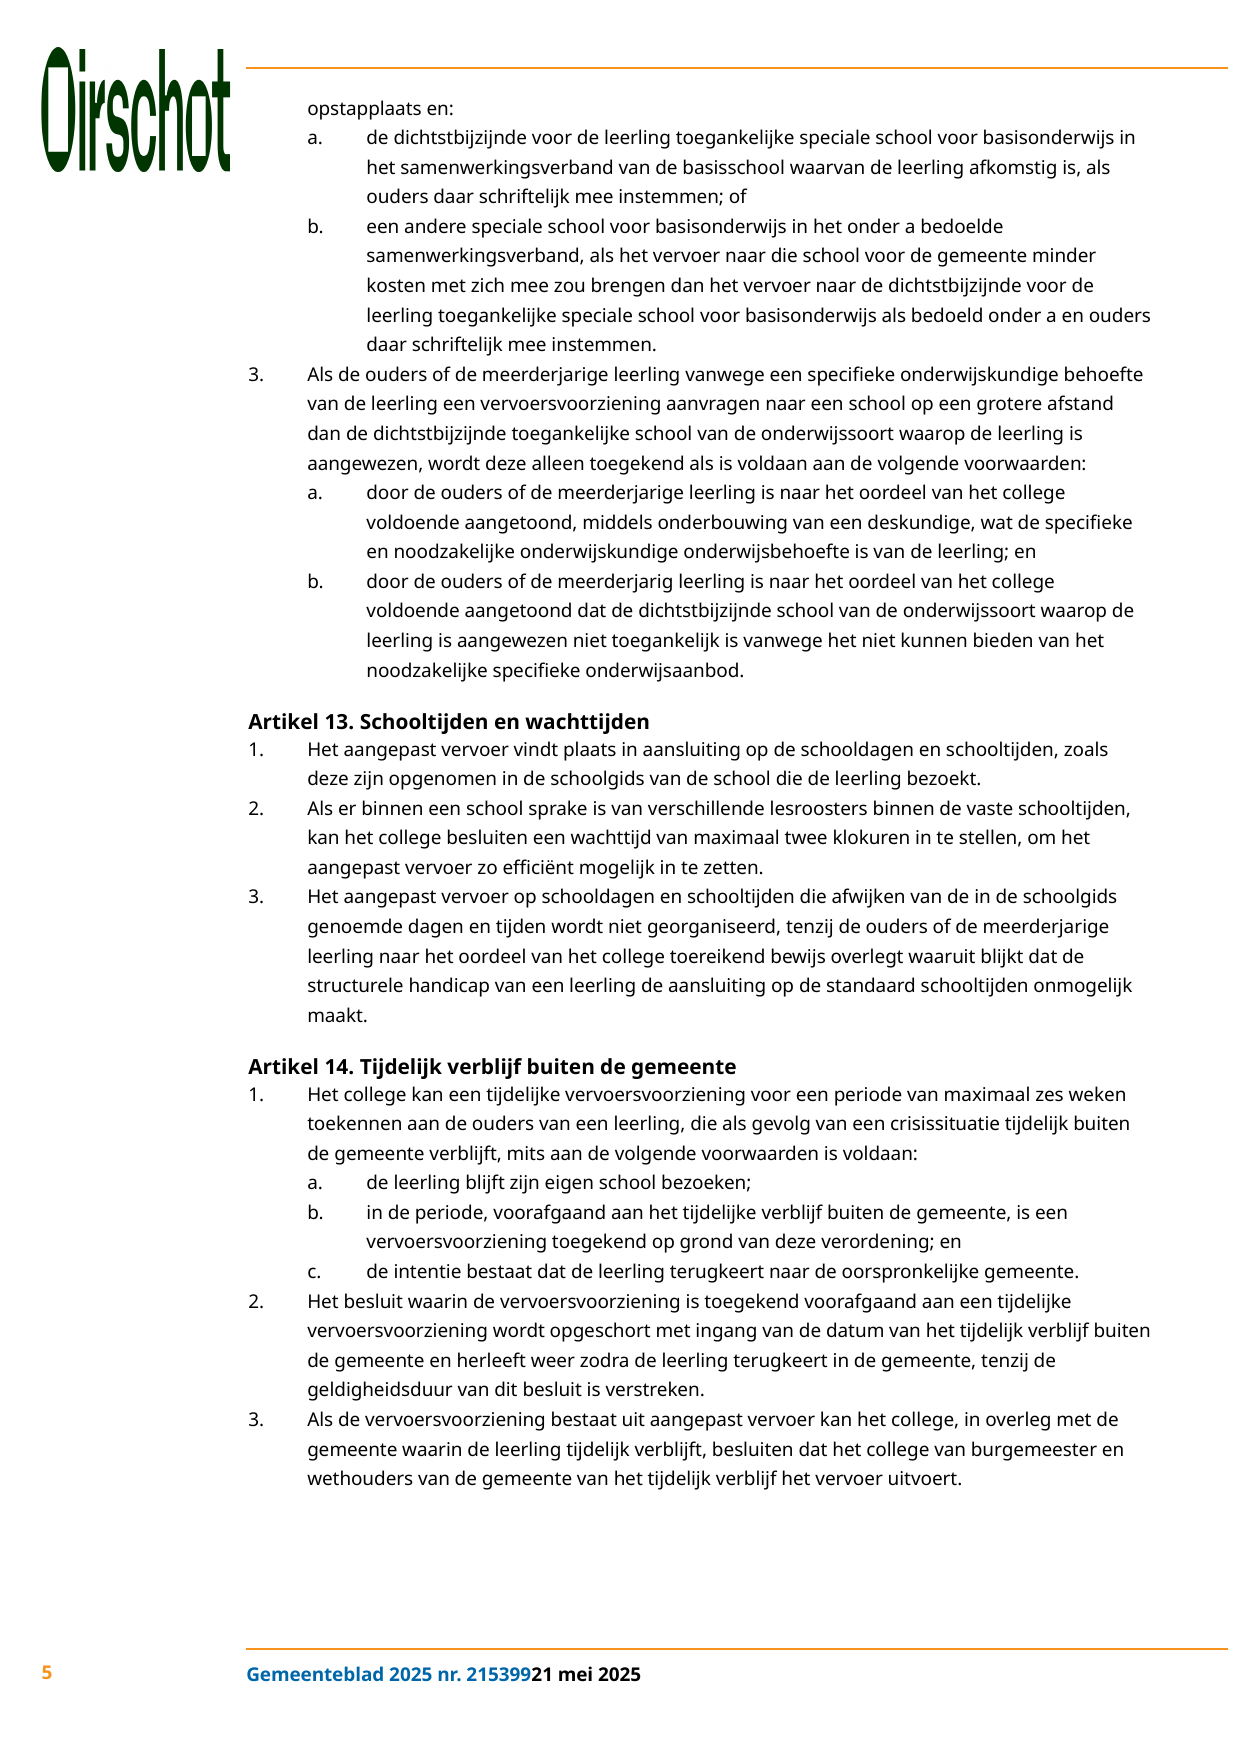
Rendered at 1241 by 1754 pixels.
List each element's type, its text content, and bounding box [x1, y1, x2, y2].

list Als de ouders of de meerderjarige leerling vanwege een specifieke onderwijskundige behoefte van de leerling een vervoersvoorziening aanvragen naar een school op een grotere afstand dan de dichtstbijzijnde toegankelijke school van de onderwijssoort waarop de leerling is aangewezen, wordt deze alleen toegekend als is voldaan aan de volgende voorwaarden: [248, 361, 1152, 476]
text Artikel 13. Schooltijden en wachttijden [248, 707, 1152, 736]
list Het besluit waarin de vervoersvoorziening is toegekend voorafgaand aan een tijdelijke vervoersvoorziening wordt opgeschort met ingang van de datum van het tijdelijk verblijf buiten de gemeente en herleeft weer zodra de leerling terugkeert in de gemeente, tenzij de geldigheidsduur van dit besluit is verstreken. [248, 1288, 1152, 1402]
list de leerling blijft zijn eigen school bezoeken; [307, 1169, 1152, 1195]
list Het college kan een tijdelijke vervoersvoorziening voor een periode van maximaal zes weken toekennen aan de ouders van een leerling, die als gevolg van een crisissituatie tijdelijk buiten de gemeente verblijft, mits aan de volgende voorwaarden is voldaan: [248, 1081, 1152, 1166]
picture [41, 47, 231, 172]
list Het aangepast vervoer op schooldagen en schooltijden die afwijken van de in de schoolgids genoemde dagen en tijden wordt niet georganiseerd, tenzij de ouders of de meerderjarige leerling naar het oordeel van het college toereikend bewijs overlegt waaruit blijkt dat de structurele handicap van een leerling de aansluiting op de standaard schooltijden onmogelijk maakt. [248, 884, 1152, 1028]
text Artikel 14. Tijdelijk verblijf buiten de gemeente [248, 1052, 1152, 1081]
list door de ouders of de meerderjarig leerling is naar het oordeel van het college voldoende aangetoond dat de dichtstbijzijnde school van de onderwijssoort waarop de leerling is aangewezen niet toegankelijk is vanwege het niet kunnen bieden van het noodzakelijke specifieke onderwijsaanbod. [307, 568, 1152, 683]
list een andere speciale school voor basisonderwijs in het onder a bedoelde samenwerkingsverband, als het vervoer naar die school voor de gemeente minder kosten met zich mee zou brengen dan het vervoer naar de dichtstbijzijnde voor de leerling toegankelijke speciale school voor basisonderwijs als bedoeld onder a en ouders daar schriftelijk mee instemmen. [307, 213, 1152, 357]
list opstapplaats en: [248, 95, 1152, 121]
list Het aangepast vervoer vindt plaats in aansluiting op de schooldagen en schooltijden, zoals deze zijn opgenomen in de schoolgids van de school die de leerling bezoekt. [248, 736, 1152, 791]
list door de ouders of de meerderjarige leerling is naar het oordeel van het college voldoende aangetoond, middels onderbouwing van een deskundige, wat de specifieke en noodzakelijke onderwijskundige onderwijsbehoefte is van de leerling; en [307, 479, 1152, 564]
list in de periode, voorafgaand aan het tijdelijke verblijf buiten de gemeente, is een vervoersvoorziening toegekend op grond van deze verordening; en [307, 1199, 1152, 1254]
list Als er binnen een school sprake is van verschillende lesroosters binnen de vaste schooltijden, kan het college besluiten een wachttijd van maximaal twee klokuren in te stellen, om het aangepast vervoer zo efficiënt mogelijk in te zetten. [248, 795, 1152, 880]
list de dichtstbijzijnde voor de leerling toegankelijke speciale school voor basisonderwijs in het samenwerkingsverband van de basisschool waarvan de leerling afkomstig is, als ouders daar schriftelijk mee instemmen; of [307, 124, 1152, 209]
list Als de vervoersvoorziening bestaat uit aangepast vervoer kan het college, in overleg met de gemeente waarin de leerling tijdelijk verblijft, besluiten dat het college van burgemeester en wethouders van de gemeente van het tijdelijk verblijf het vervoer uitvoert. [248, 1406, 1152, 1491]
list de intentie bestaat dat de leerling terugkeert naar de oorspronkelijke gemeente. [307, 1258, 1152, 1284]
